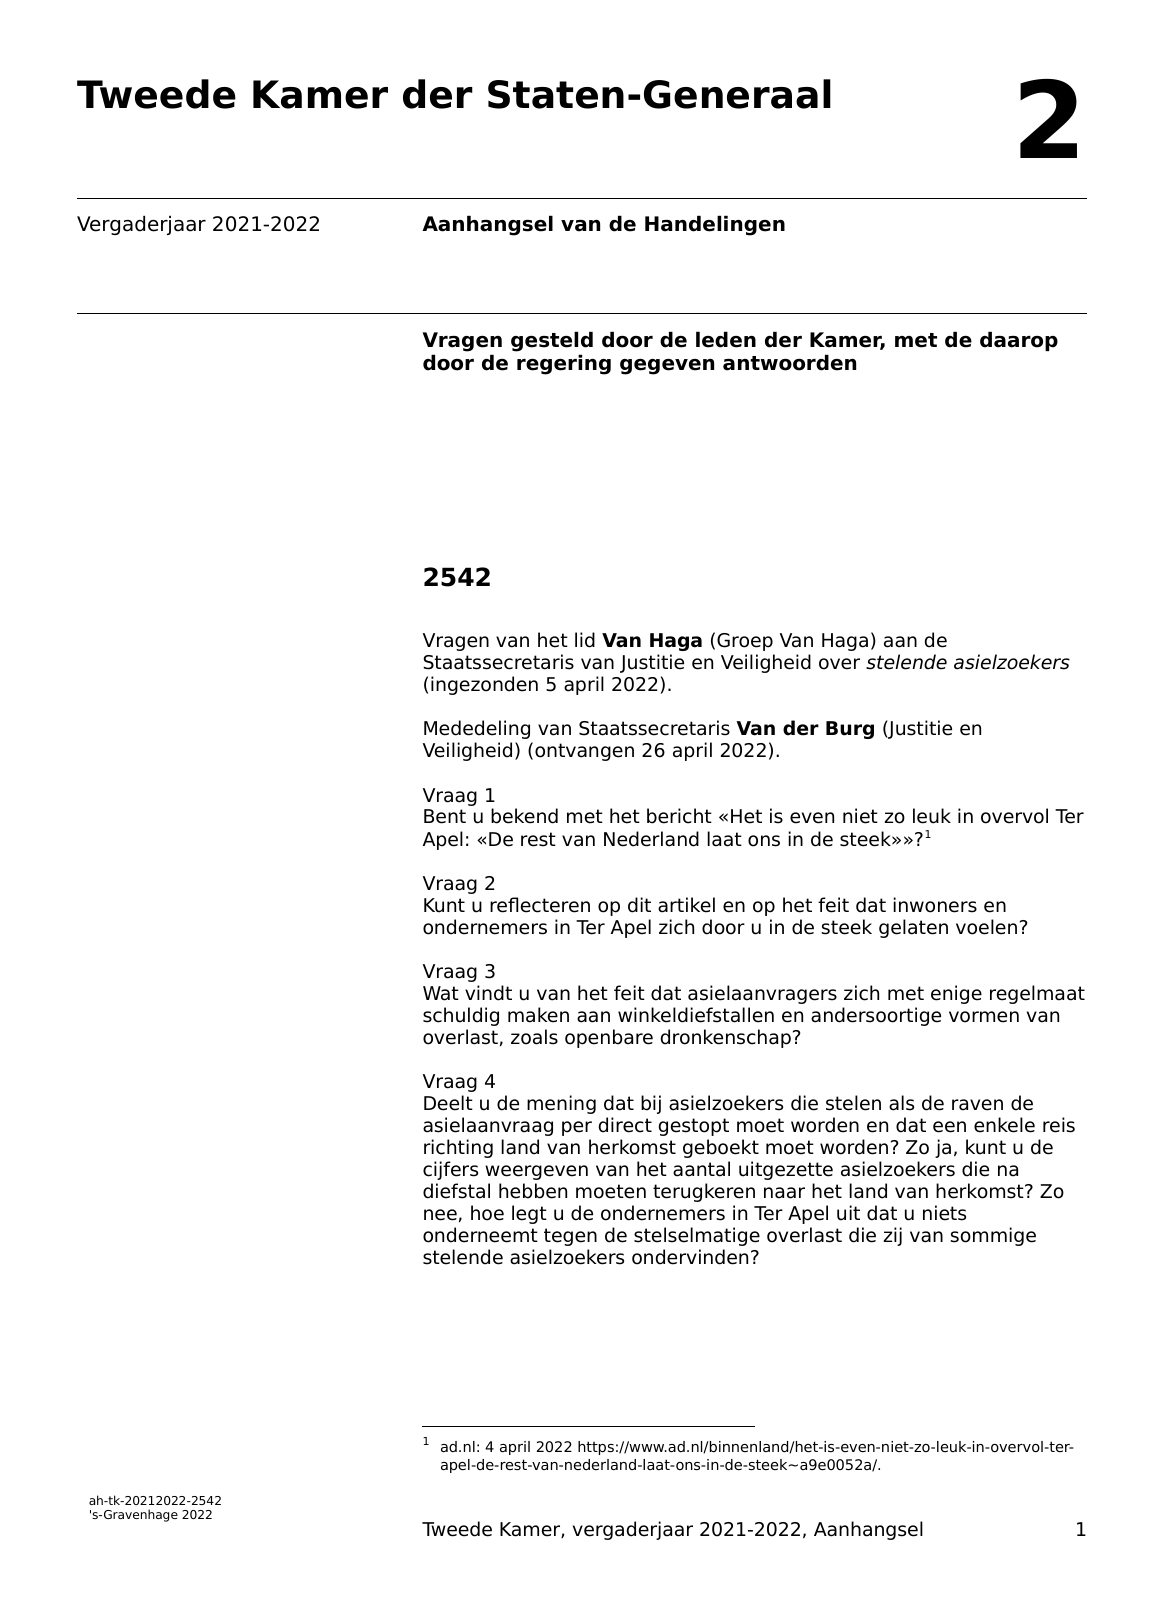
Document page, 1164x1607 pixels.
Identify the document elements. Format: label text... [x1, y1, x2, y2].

text Bent u bekend met het bericht «Het is even niet zo leuk in overvol Ter Apel: «De rest van Nederland laat ons in de steek»»? [422, 806, 1087, 850]
text Mededeling van Staatssecretaris Van der Burg (Justitie en Veiligheid) (ontvangen 26 april 2022). [422, 718, 1087, 762]
text 2542 [422, 563, 1087, 592]
table_cell Vragen gesteld door de leden der Kamer, met de daarop door de regering gegeven antwoorden [422, 314, 1087, 375]
table_cell Aanhangsel van de Handelingen [422, 199, 1087, 313]
text Vraag 1 [422, 784, 1087, 806]
table_cell Vergaderjaar 2021-2022 [77, 199, 422, 313]
text Kunt u reflecteren op dit artikel en op het feit dat inwoners en ondernemers in Ter Apel zich door u in de steek gelaten voelen? [422, 894, 1087, 938]
text Deelt u de mening dat bij asielzoekers die stelen als de raven de asielaanvraag per direct gestopt moet worden en dat een enkele reis richting land van herkomst geboekt moet worden? Zo ja, kunt u de cijfers weergeven van het aantal uitgezette asielzoekers die na diefstal hebben moeten terugkeren naar het land van herkomst? Zo nee, hoe legt u de ondernemers in Ter Apel uit dat u niets onderneemt tegen de stelselmatige overlast die zij van sommige stelende asielzoekers ondervinden? [422, 1093, 1087, 1269]
text 's-Gravenhage 2022 [88, 1508, 323, 1522]
text ah-tk-20212022-2542 [88, 1494, 323, 1508]
text Vraag 4 [422, 1071, 1087, 1093]
text Vraag 2 [422, 873, 1087, 894]
text Vragen van het lid Van Haga (Groep Van Haga) aan de Staatssecretaris van Justitie en Veiligheid over stelende asielzoekers (ingezonden 5 april 2022). [422, 630, 1087, 696]
text Vraag 3 [422, 961, 1087, 983]
text Wat vindt u van het feit dat asielaanvragers zich met enige regelmaat schuldig maken aan winkeldiefstallen en andersoortige vormen van overlast, zoals openbare dronkenschap? [422, 983, 1087, 1049]
table_header Tweede Kamer der Staten-Generaal [77, 59, 886, 198]
text ad.nl: 4 april 2022 https://www.ad.nl/binnenland/het-is-even-niet-zo-leuk-in-overvol-ter-apel-de-rest-van-nederland-laat-ons-in-de-steek~a9e0052a/. [422, 1435, 1087, 1474]
table_cell [77, 314, 422, 375]
table_header 2 [886, 59, 1087, 198]
